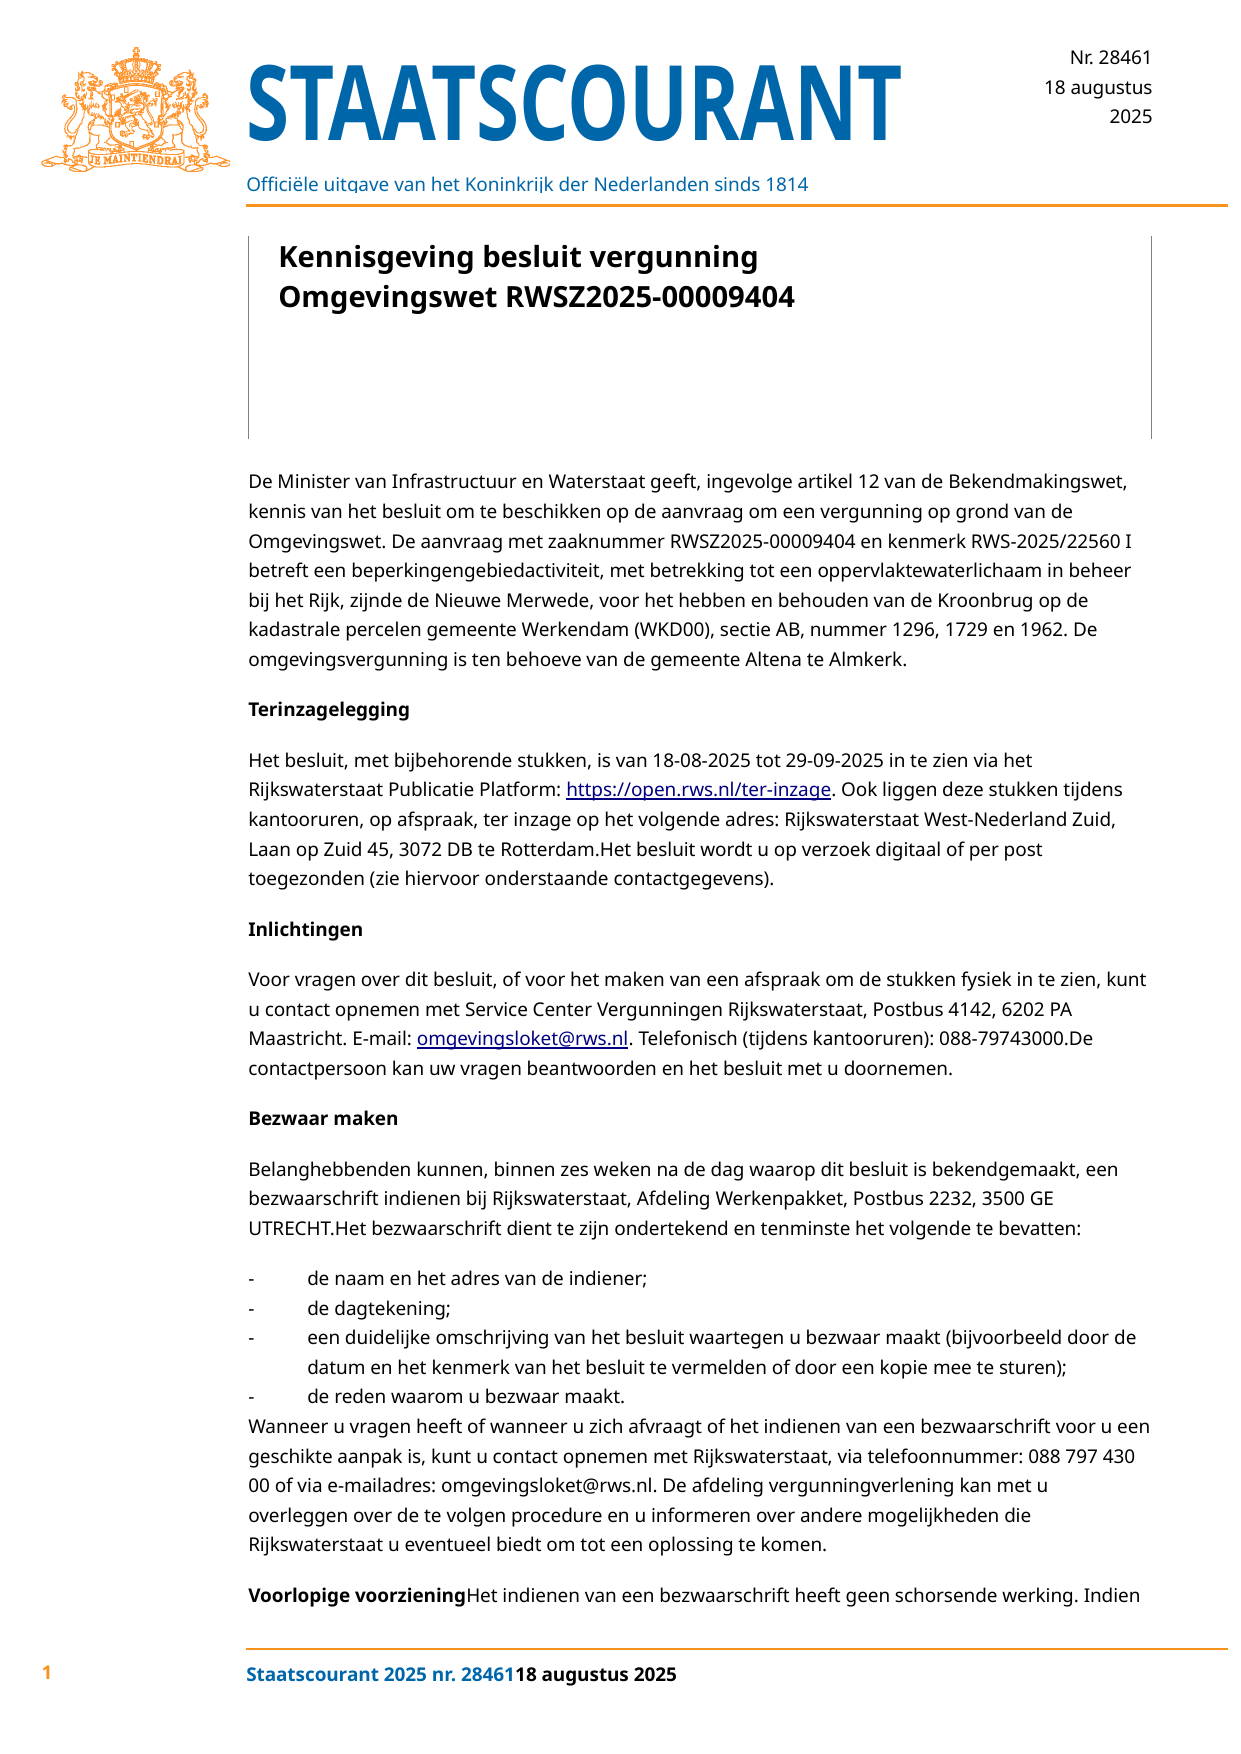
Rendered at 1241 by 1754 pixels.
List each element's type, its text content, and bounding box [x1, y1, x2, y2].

text Het besluit, met bijbehorende stukken, is van 18-08-2025 tot 29-09-2025 in te zien via het Rijkswaterstaat Publicatie Platform: https://open.rws.nl/ter-inzage. Ook liggen deze stukken tijdens kantooruren, op afspraak, ter inzage op het volgende adres: Rijkswaterstaat West-Nederland Zuid, Laan op Zuid 45, 3072 DB te Rotterdam.Het besluit wordt u op verzoek digitaal of per post toegezonden (zie hiervoor onderstaande contactgegevens). [248, 747, 1152, 891]
table_header Kennisgeving besluit vergunning Omgevingswet RWSZ2025-00009404 [249, 236, 850, 439]
text Belanghebbenden kunnen, binnen zes weken na de dag waarop dit besluit is bekendgemaakt, een bezwaarschrift indienen bij Rijkswaterstaat, Afdeling Werkenpakket, Postbus 2232, 3500 GE UTRECHT.Het bezwaarschrift dient te zijn ondertekend en tenminste het volgende te bevatten: [248, 1156, 1152, 1241]
table_header [1090, 236, 1151, 413]
text De Minister van Infrastructuur en Waterstaat geeft, ingevolge artikel 12 van de Bekendmakingswet, kennis van het besluit om te beschikken op de aanvraag om een vergunning op grond van de Omgevingswet. De aanvraag met zaaknummer RWSZ2025-00009404 en kenmerk RWS-2025/22560 I betreft een beperkingengebiedactiviteit, met betrekking tot een oppervlaktewaterlichaam in beheer bij het Rijk, zijnde de Nieuwe Merwede, voor het hebben en behouden van de Kroonbrug op de kadastrale percelen gemeente Werkendam (WKD00), sectie AB, nummer 1296, 1729 en 1962. De omgevingsvergunning is ten behoeve van de gemeente Altena te Almkerk. [248, 469, 1152, 672]
text Terinzagelegging [248, 697, 1152, 722]
list de dagtekening; [248, 1295, 1152, 1321]
text Wanneer u vragen heeft of wanneer u zich afvraagt of het indienen van een bezwaarschrift voor u een geschikte aanpak is, kunt u contact opnemen met Rijkswaterstaat, via telefoonnummer: 088 797 430 00 of via e-mailadres: omgevingsloket@rws.nl. De afdeling vergunningverlening kan met u overleggen over de te volgen procedure en u informeren over andere mogelijkheden die Rijkswaterstaat u eventueel biedt om tot een oplossing te komen. [248, 1413, 1152, 1557]
picture [912, 236, 1090, 414]
table_header [850, 236, 912, 413]
list een duidelijke omschrijving van het besluit waartegen u bezwaar maakt (bijvoorbeeld door de datum en het kenmerk van het besluit te vermelden of door een kopie mee te sturen); [248, 1324, 1152, 1380]
text Voor vragen over dit besluit, of voor het maken van een afspraak om de stukken fysiek in te zien, kunt u contact opnemen met Service Center Vergunningen Rijkswaterstaat, Postbus 4142, 6202 PA Maastricht. E-mail: omgevingsloket@rws.nl. Telefonisch (tijdens kantooruren): 088-79743000.De contactpersoon kan uw vragen beantwoorden en het besluit met u doornemen. [248, 966, 1152, 1081]
table_header [850, 414, 1151, 439]
text Voorlopige voorzieningHet indienen van een bezwaarschrift heeft geen schorsende werking. Indien [248, 1582, 1152, 1608]
list de reden waarom u bezwaar maakt. [248, 1384, 1152, 1409]
picture [41, 47, 231, 172]
list de naam en het adres van de indiener; [248, 1265, 1152, 1291]
text Inlichtingen [248, 916, 1152, 941]
text Bezwaar maken [248, 1105, 1152, 1131]
